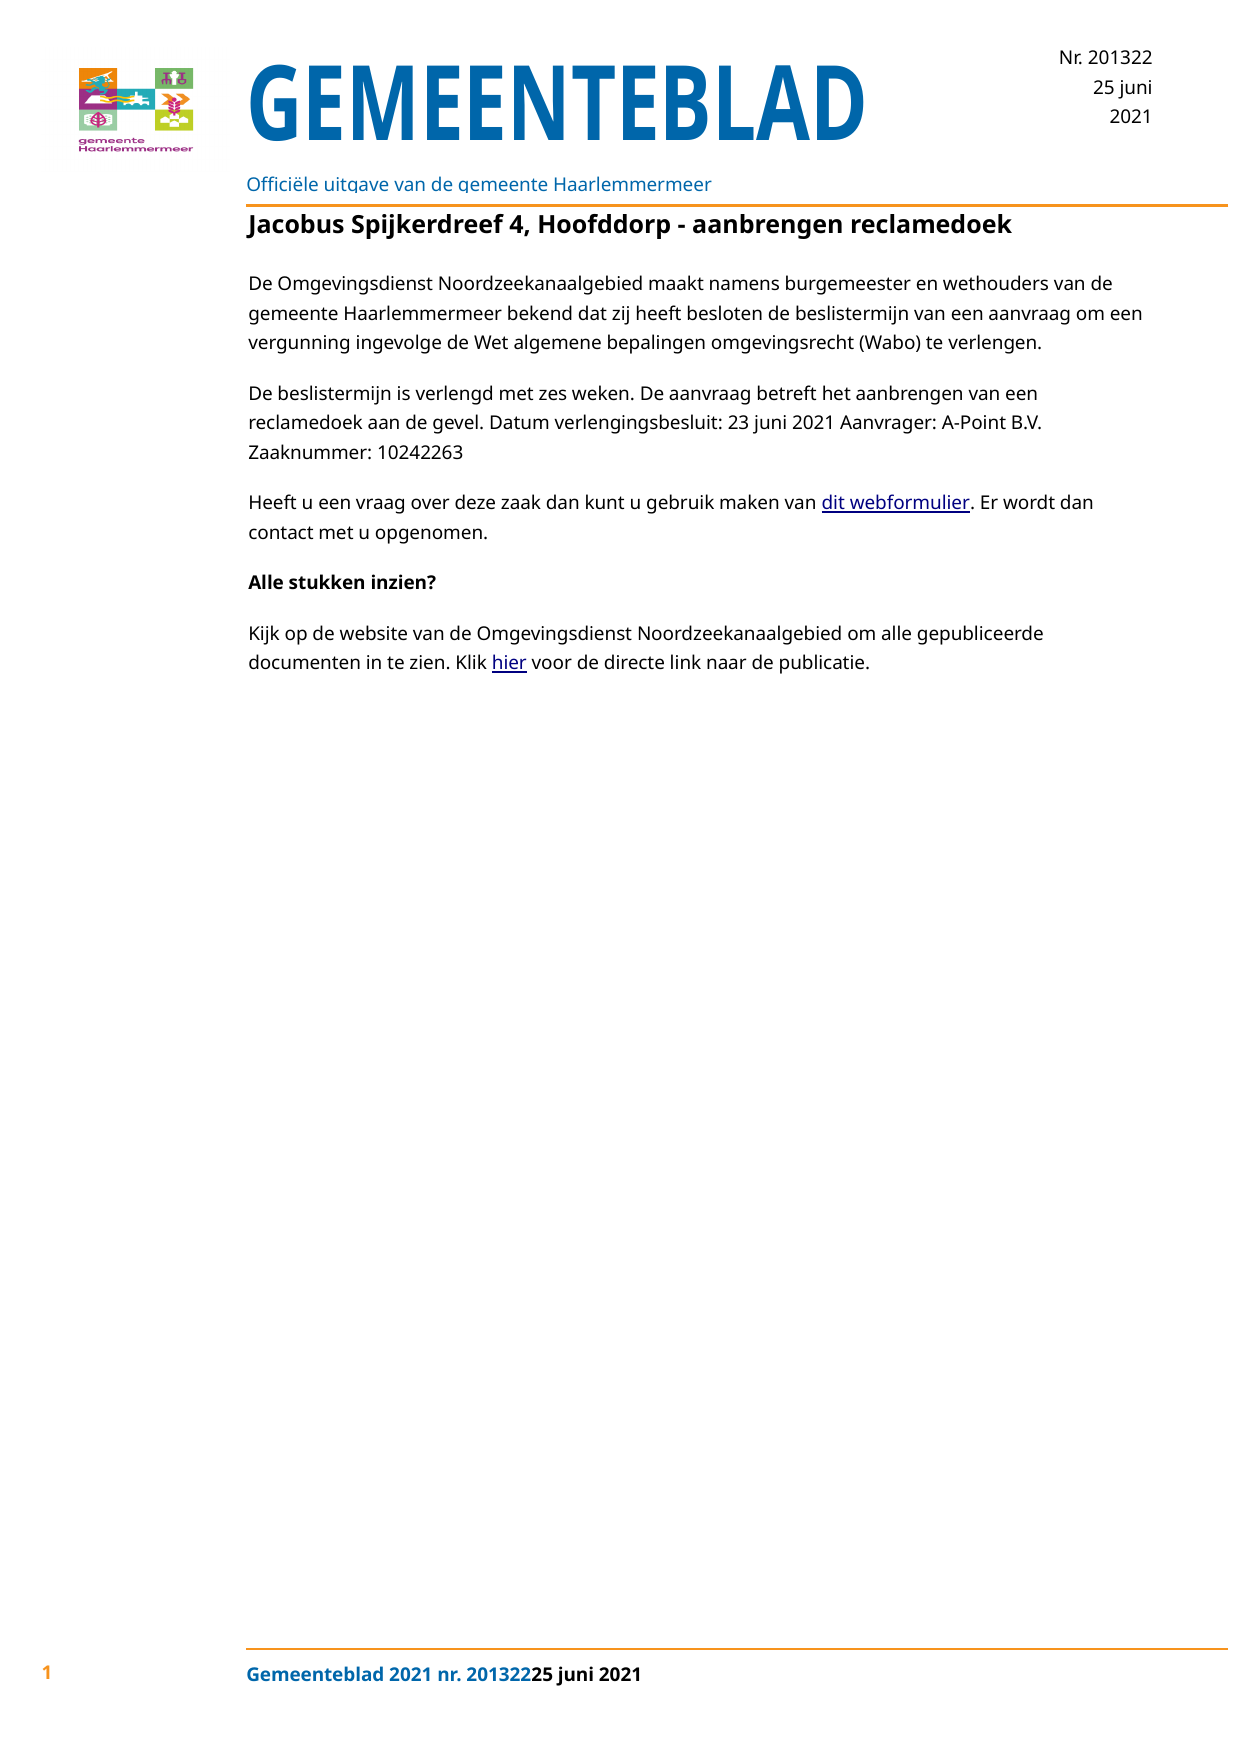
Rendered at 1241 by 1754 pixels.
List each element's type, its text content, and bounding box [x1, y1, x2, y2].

text Alle stukken inzien? [248, 569, 1152, 595]
text Kijk op de website van de Omgevingsdienst Noordzeekanaalgebied om alle gepubliceerde documenten in te zien. Klik hier voor de directe link naar de publicatie. [248, 620, 1152, 675]
text Jacobus Spijkerdreef 4, Hoofddorp - aanbrengen reclamedoek [248, 207, 1152, 241]
text Heeft u een vraag over deze zaak dan kunt u gebruik maken van dit webformulier. Er wordt dan contact met u opgenomen. [248, 489, 1152, 545]
picture [41, 47, 231, 172]
text De beslistermijn is verlengd met zes weken. De aanvraag betreft het aanbrengen van een reclamedoek aan de gevel. Datum verlengingsbesluit: 23 juni 2021 Aanvrager: A-Point B.V. Zaaknummer: 10242263 [248, 380, 1152, 465]
text De Omgevingsdienst Noordzeekanaalgebied maakt namens burgemeester en wethouders van de gemeente Haarlemmermeer bekend dat zij heeft besloten de beslistermijn van een aanvraag om een vergunning ingevolge de Wet algemene bepalingen omgevingsrecht (Wabo) te verlengen. [248, 270, 1152, 355]
